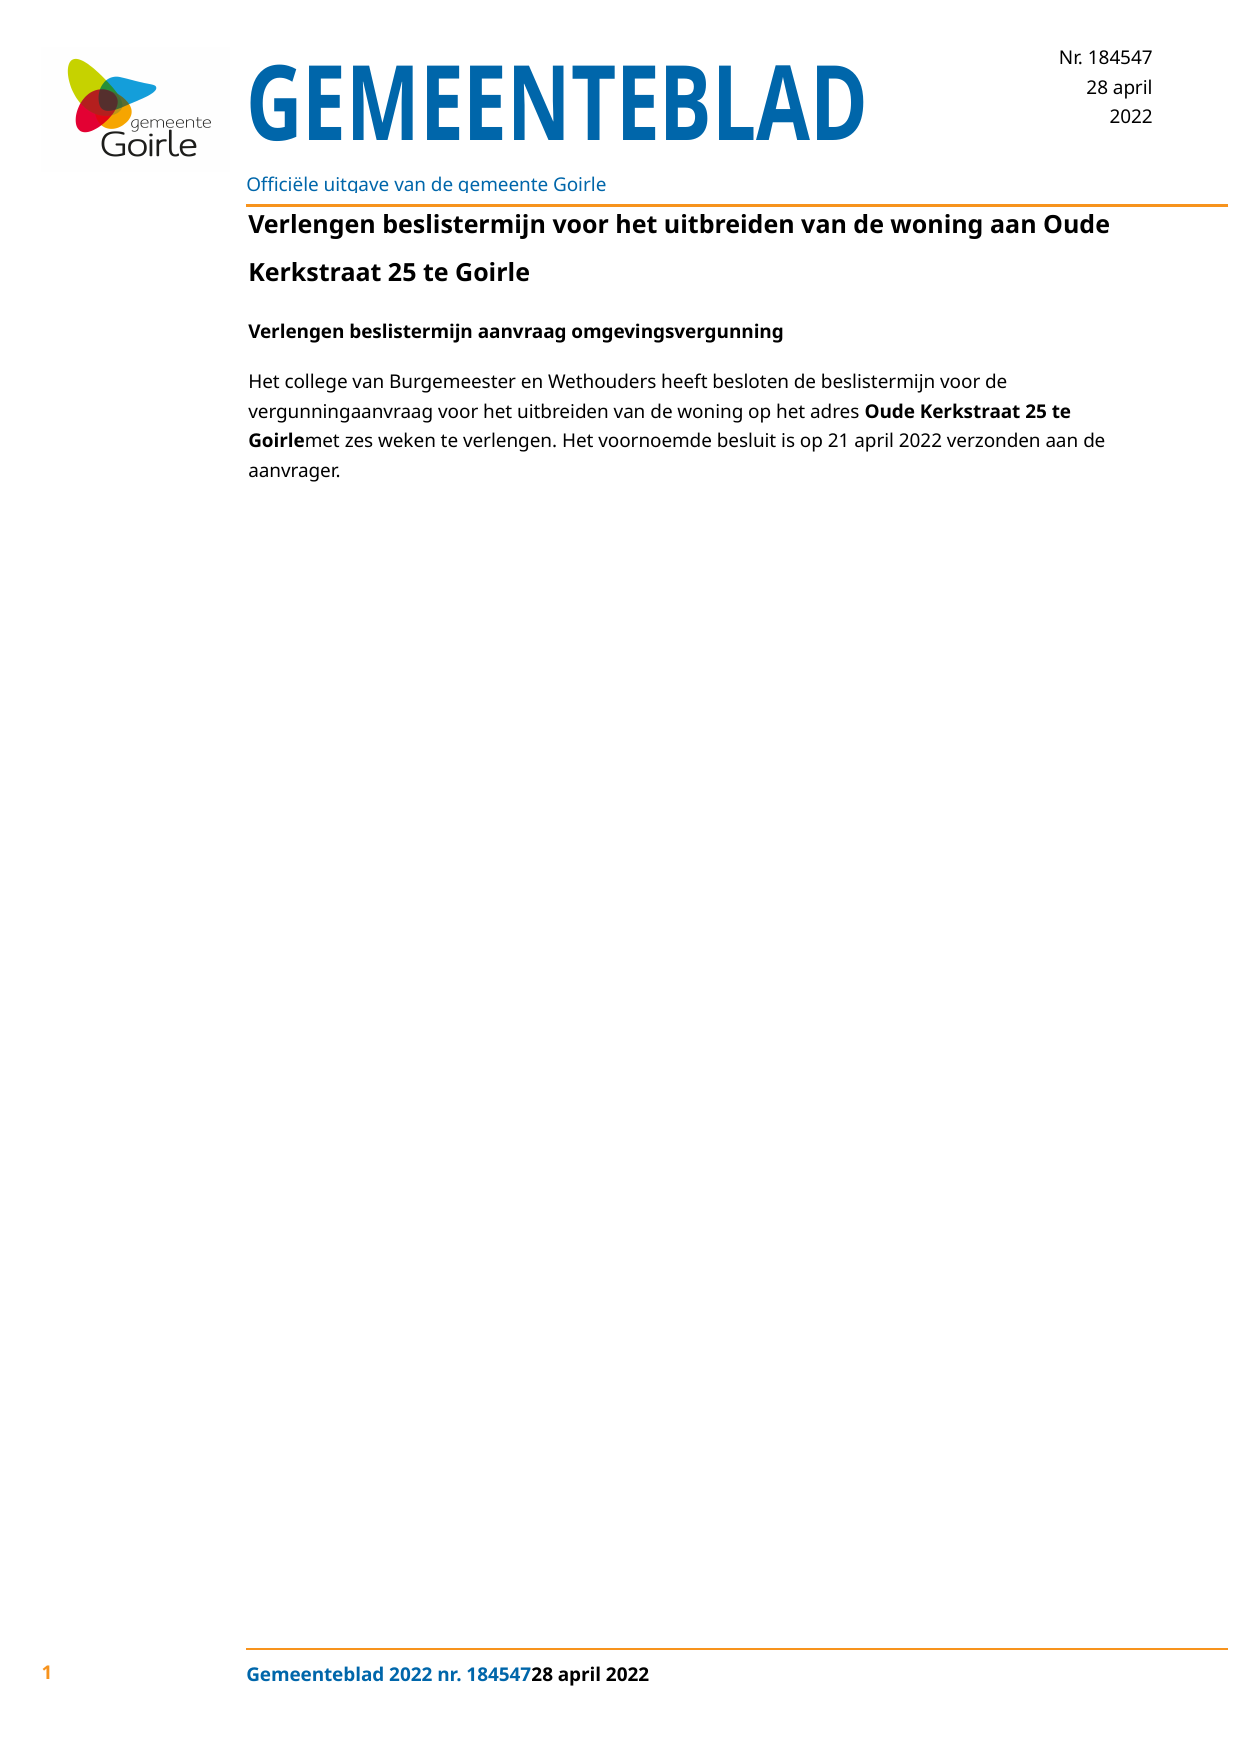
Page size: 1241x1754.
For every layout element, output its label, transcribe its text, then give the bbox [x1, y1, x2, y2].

text Het college van Burgemeester en Wethouders heeft besloten de beslistermijn voor de vergunningaanvraag voor het uitbreiden van de woning op het adres Oude Kerkstraat 25 te Goirlemet zes weken te verlengen. Het voornoemde besluit is op 21 april 2022 verzonden aan de aanvrager. [248, 368, 1152, 483]
picture [41, 47, 231, 172]
text Verlengen beslistermijn voor het uitbreiden van de woning aan Oude Kerkstraat 25 te Goirle [248, 207, 1152, 288]
text Verlengen beslistermijn aanvraag omgevingsvergunning [248, 318, 1152, 344]
